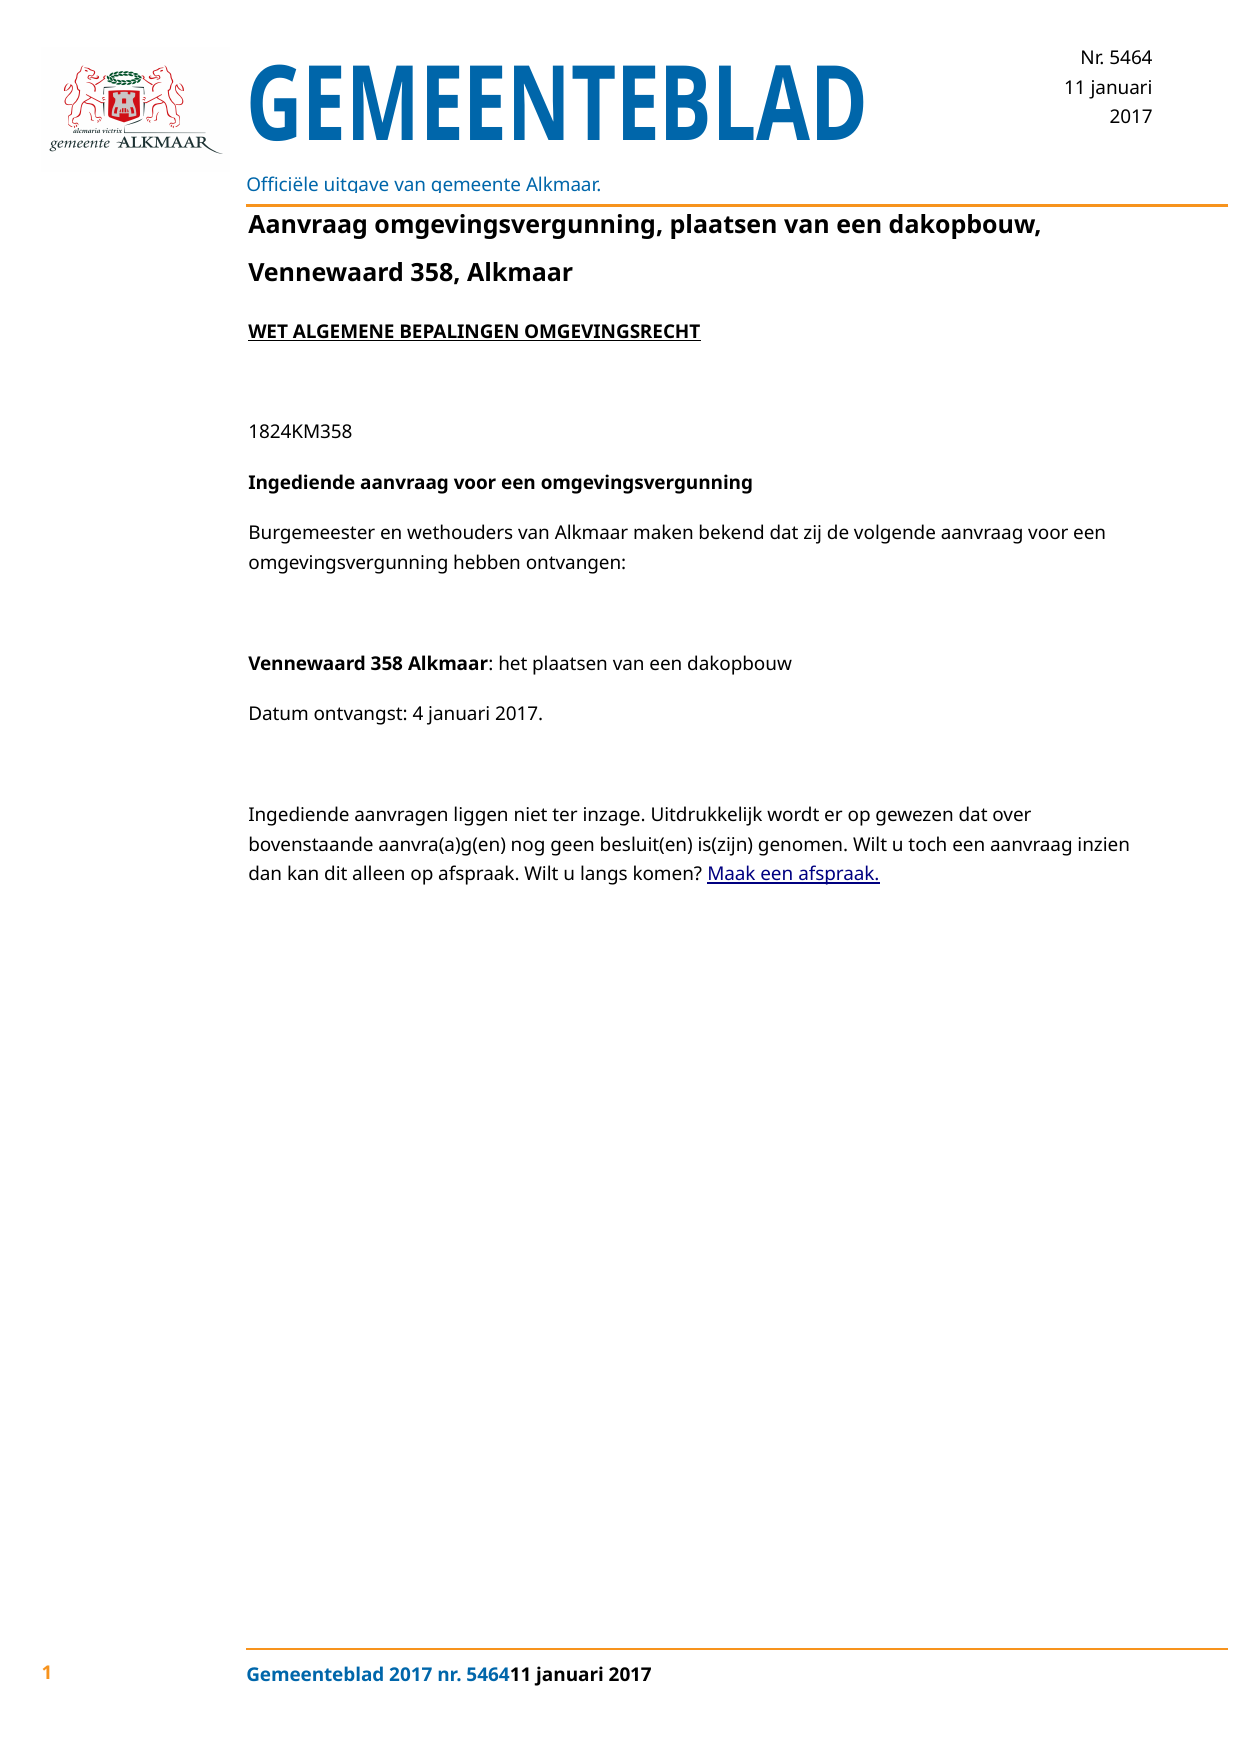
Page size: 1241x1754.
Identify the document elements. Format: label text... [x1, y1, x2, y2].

text WET ALGEMENE BEPALINGEN OMGEVINGSRECHT [248, 318, 1152, 344]
picture [41, 47, 231, 172]
text Burgemeester en wethouders van Alkmaar maken bekend dat zij de volgende aanvraag voor een omgevingsvergunning hebben ontvangen: [248, 519, 1152, 575]
text Datum ontvangst: 4 januari 2017. [248, 700, 1152, 726]
text Vennewaard 358 Alkmaar: het plaatsen van een dakopbouw [248, 650, 1152, 676]
text 1824KM358 [248, 419, 1152, 444]
text Aanvraag omgevingsvergunning, plaatsen van een dakopbouw, Vennewaard 358, Alkmaar [248, 207, 1152, 288]
text Ingediende aanvraag voor een omgevingsvergunning [248, 469, 1152, 495]
text Ingediende aanvragen liggen niet ter inzage. Uitdrukkelijk wordt er op gewezen dat over bovenstaande aanvra(a)g(en) nog geen besluit(en) is(zijn) genomen. Wilt u toch een aanvraag inzien dan kan dit alleen op afspraak. Wilt u langs komen? Maak een afspraak. [248, 801, 1152, 886]
